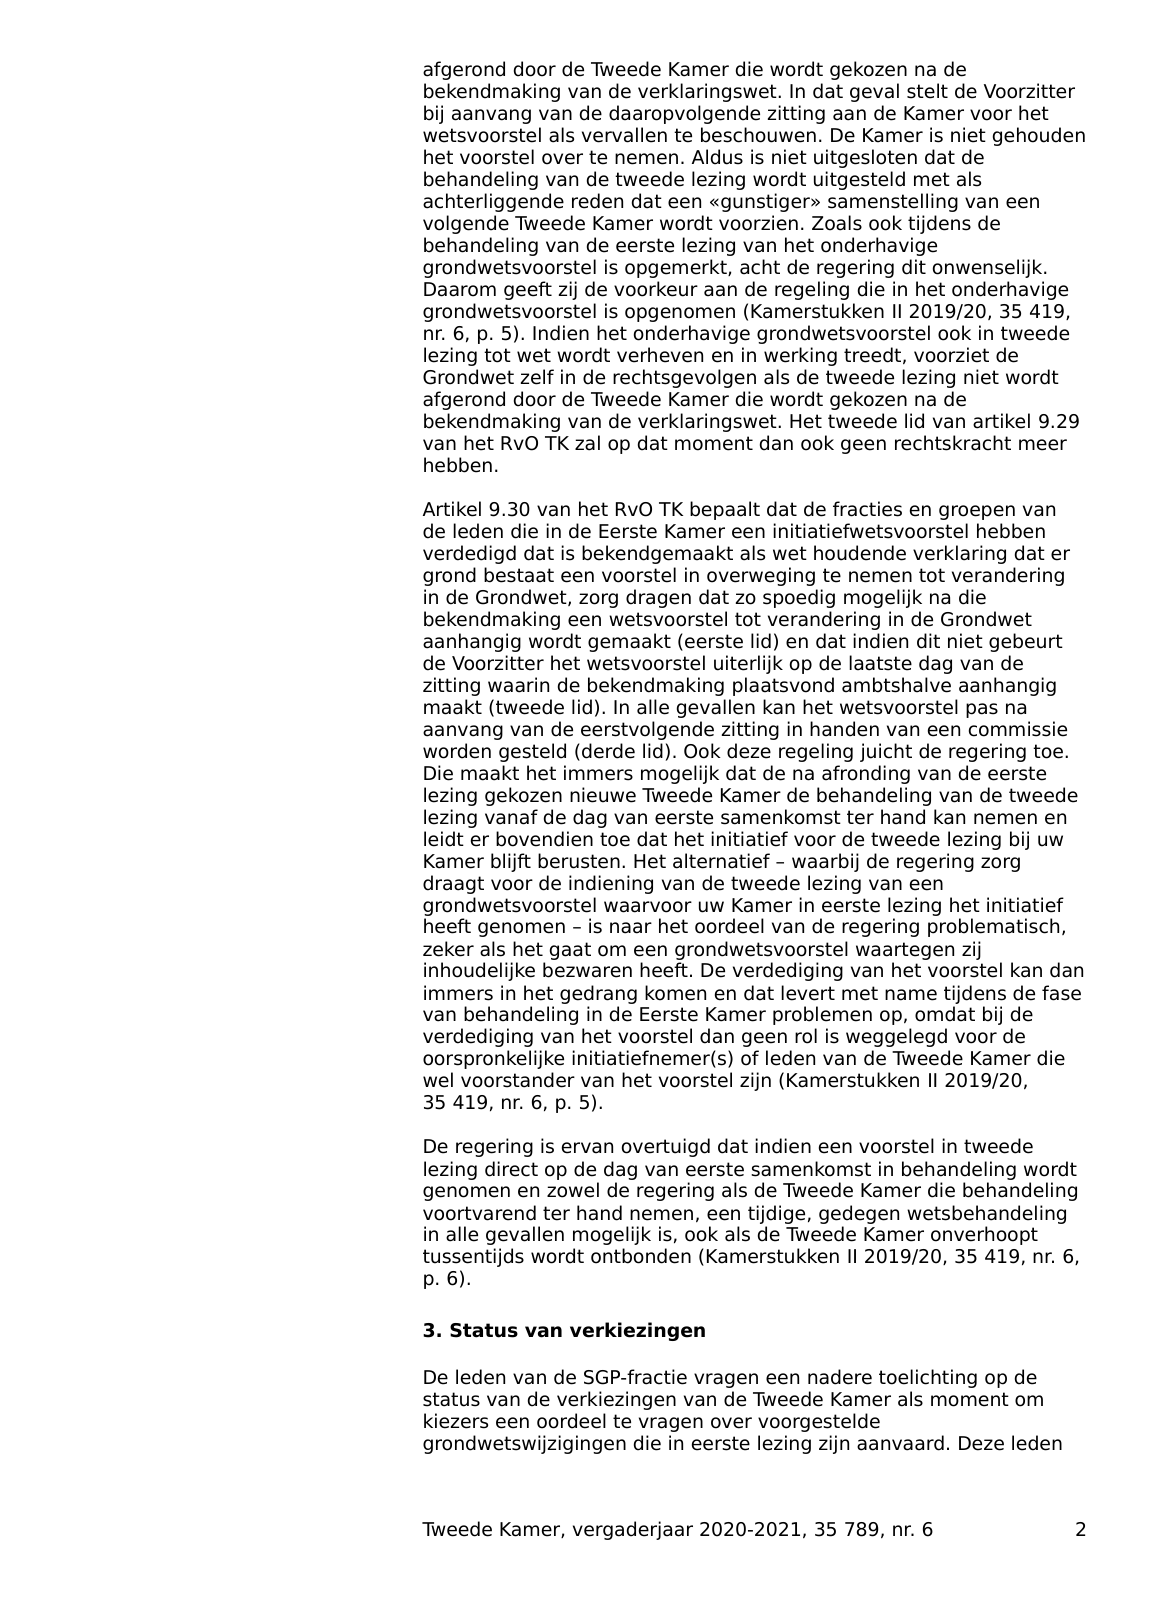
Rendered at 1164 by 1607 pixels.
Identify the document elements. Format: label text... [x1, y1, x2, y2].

text De regering is ervan overtuigd dat indien een voorstel in tweede lezing direct op de dag van eerste samenkomst in behandeling wordt genomen en zowel de regering als de Tweede Kamer die behandeling voortvarend ter hand nemen, een tijdige, gedegen wetsbehandeling in alle gevallen mogelijk is, ook als de Tweede Kamer onverhoopt tussentijds wordt ontbonden (Kamerstukken II 2019/20, 35 419, nr. 6, p. 6). [422, 1136, 1087, 1290]
text De leden van de SGP-fractie vragen een nadere toelichting op de status van de verkiezingen van de Tweede Kamer als moment om kiezers een oordeel te vragen over voorgestelde grondwetswijzigingen die in eerste lezing zijn aanvaard. Deze leden [422, 1367, 1087, 1455]
text Artikel 9.30 van het RvO TK bepaalt dat de fracties en groepen van de leden die in de Eerste Kamer een initiatiefwetsvoorstel hebben verdedigd dat is bekendgemaakt als wet houdende verklaring dat er grond bestaat een voorstel in overweging te nemen tot verandering in de Grondwet, zorg dragen dat zo spoedig mogelijk na die bekendmaking een wetsvoorstel tot verandering in de Grondwet aanhangig wordt gemaakt (eerste lid) en dat indien dit niet gebeurt de Voorzitter het wetsvoorstel uiterlijk op de laatste dag van de zitting waarin de bekendmaking plaatsvond ambtshalve aanhangig maakt (tweede lid). In alle gevallen kan het wetsvoorstel pas na aanvang van de eerstvolgende zitting in handen van een commissie worden gesteld (derde lid). Ook deze regeling juicht de regering toe. Die maakt het immers mogelijk dat de na afronding van de eerste lezing gekozen nieuwe Tweede Kamer de behandeling van de tweede lezing vanaf de dag van eerste samenkomst ter hand kan nemen en leidt er bovendien toe dat het initiatief voor de tweede lezing bij uw Kamer blijft berusten. Het alternatief – waarbij de regering zorg draagt voor de indiening van de tweede lezing van een grondwetsvoorstel waarvoor uw Kamer in eerste lezing het initiatief heeft genomen – is naar het oordeel van de regering problematisch, zeker als het gaat om een grondwetsvoorstel waartegen zij inhoudelijke bezwaren heeft. De verdediging van het voorstel kan dan immers in het gedrang komen en dat levert met name tijdens de fase van behandeling in de Eerste Kamer problemen op, omdat bij de verdediging van het voorstel dan geen rol is weggelegd voor de oorspronkelijke initiatiefnemer(s) of leden van de Tweede Kamer die wel voorstander van het voorstel zijn (Kamerstukken II 2019/20, 35 419, nr. 6, p. 5). [422, 499, 1087, 1114]
text afgerond door de Tweede Kamer die wordt gekozen na de bekendmaking van de verklaringswet. In dat geval stelt de Voorzitter bij aanvang van de daaropvolgende zitting aan de Kamer voor het wetsvoorstel als vervallen te beschouwen. De Kamer is niet gehouden het voorstel over te nemen. Aldus is niet uitgesloten dat de behandeling van de tweede lezing wordt uitgesteld met als achterliggende reden dat een «gunstiger» samenstelling van een volgende Tweede Kamer wordt voorzien. Zoals ook tijdens de behandeling van de eerste lezing van het onderhavige grondwetsvoorstel is opgemerkt, acht de regering dit onwenselijk. Daarom geeft zij de voorkeur aan de regeling die in het onderhavige grondwetsvoorstel is opgenomen (Kamerstukken II 2019/20, 35 419, nr. 6, p. 5). Indien het onderhavige grondwetsvoorstel ook in tweede lezing tot wet wordt verheven en in werking treedt, voorziet de Grondwet zelf in de rechtsgevolgen als de tweede lezing niet wordt afgerond door de Tweede Kamer die wordt gekozen na de bekendmaking van de verklaringswet. Het tweede lid van artikel 9.29 van het RvO TK zal op dat moment dan ook geen rechtskracht meer hebben. [422, 59, 1087, 477]
subtitle 3. Status van verkiezingen [422, 1320, 1087, 1342]
